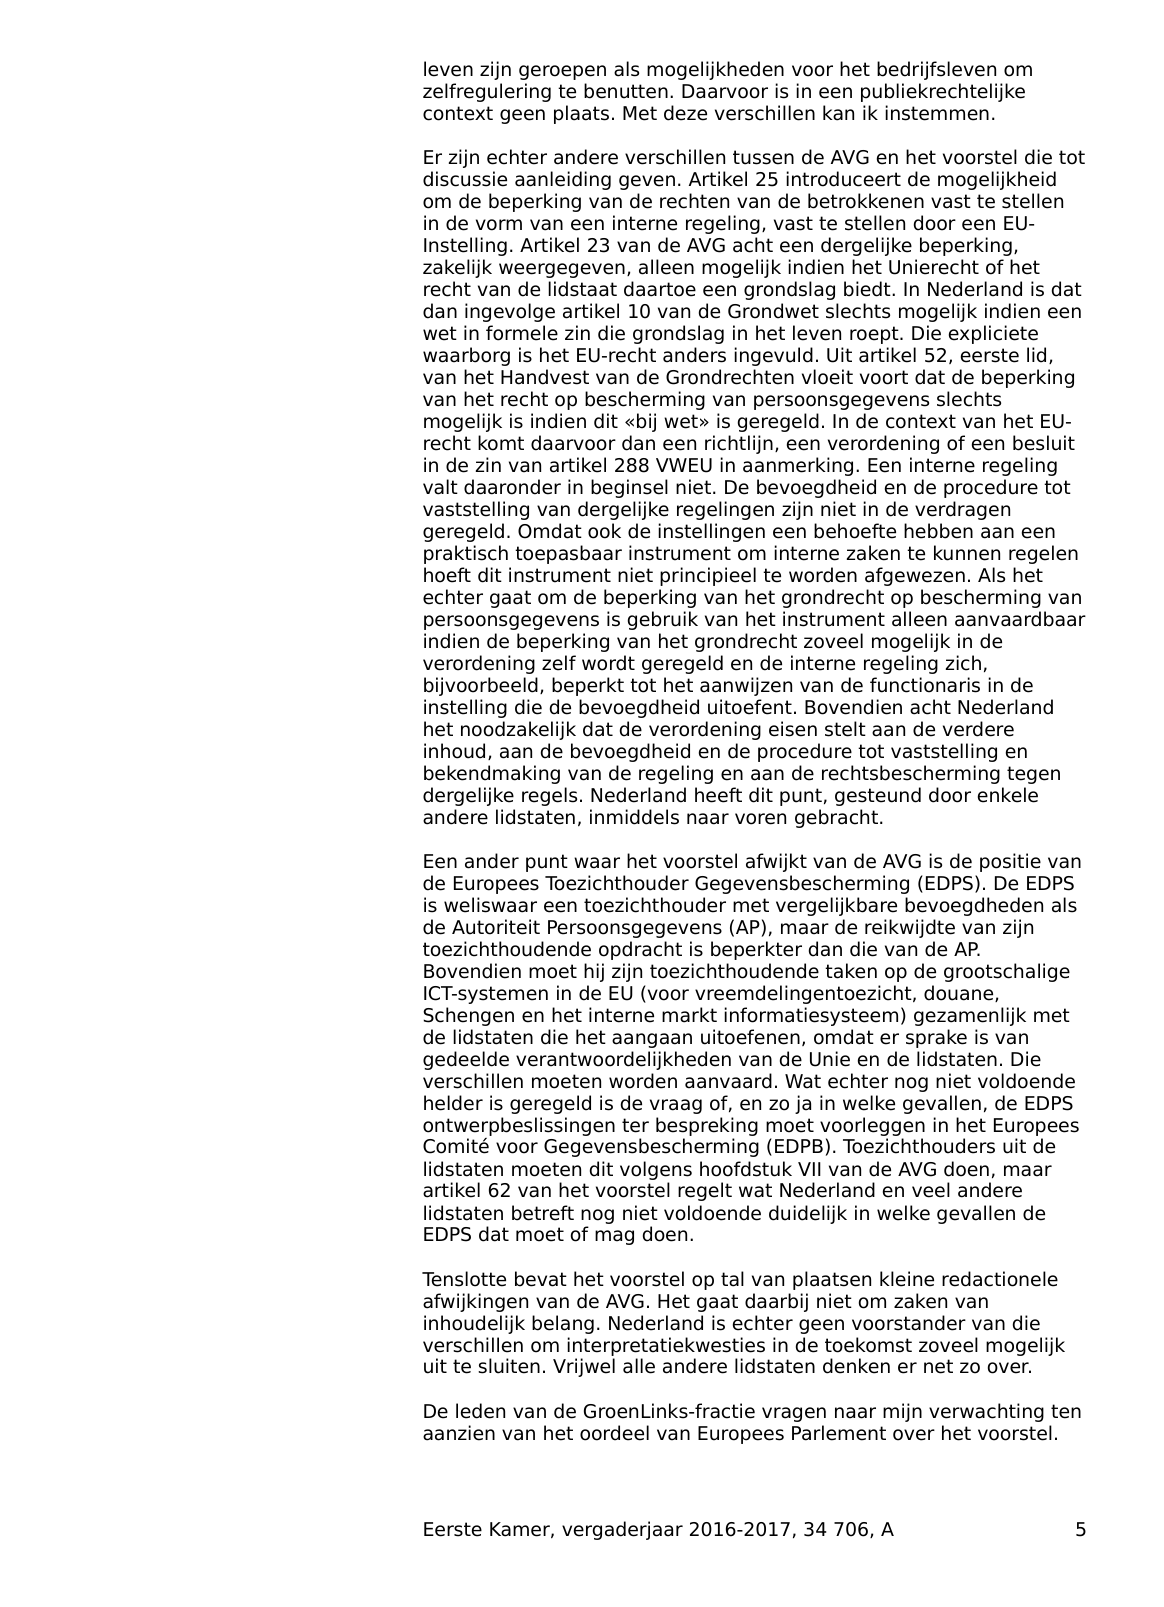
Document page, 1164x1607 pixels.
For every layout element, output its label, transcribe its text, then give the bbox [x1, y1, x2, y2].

text Een ander punt waar het voorstel afwijkt van de AVG is de positie van de Europees Toezichthouder Gegevensbescherming (EDPS). De EDPS is weliswaar een toezichthouder met vergelijkbare bevoegdheden als de Autoriteit Persoonsgegevens (AP), maar de reikwijdte van zijn toezichthoudende opdracht is beperkter dan die van de AP. Bovendien moet hij zijn toezichthoudende taken op de grootschalige ICT-systemen in de EU (voor vreemdelingentoezicht, douane, Schengen en het interne markt informatiesysteem) gezamenlijk met de lidstaten die het aangaan uitoefenen, omdat er sprake is van gedeelde verantwoordelijkheden van de Unie en de lidstaten. Die verschillen moeten worden aanvaard. Wat echter nog niet voldoende helder is geregeld is de vraag of, en zo ja in welke gevallen, de EDPS ontwerpbeslissingen ter bespreking moet voorleggen in het Europees Comité voor Gegevensbescherming (EDPB). Toezichthouders uit de lidstaten moeten dit volgens hoofdstuk VII van de AVG doen, maar artikel 62 van het voorstel regelt wat Nederland en veel andere lidstaten betreft nog niet voldoende duidelijk in welke gevallen de EDPS dat moet of mag doen. [422, 851, 1087, 1246]
text Tenslotte bevat het voorstel op tal van plaatsen kleine redactionele afwijkingen van de AVG. Het gaat daarbij niet om zaken van inhoudelijk belang. Nederland is echter geen voorstander van die verschillen om interpretatiekwesties in de toekomst zoveel mogelijk uit te sluiten. Vrijwel alle andere lidstaten denken er net zo over. [422, 1268, 1087, 1378]
text De leden van de GroenLinks-fractie vragen naar mijn verwachting ten aanzien van het oordeel van Europees Parlement over het voorstel. [422, 1401, 1087, 1444]
text Er zijn echter andere verschillen tussen de AVG en het voorstel die tot discussie aanleiding geven. Artikel 25 introduceert de mogelijkheid om de beperking van de rechten van de betrokkenen vast te stellen in de vorm van een interne regeling, vast te stellen door een EU-Instelling. Artikel 23 van de AVG acht een dergelijke beperking, zakelijk weergegeven, alleen mogelijk indien het Unierecht of het recht van de lidstaat daartoe een grondslag biedt. In Nederland is dat dan ingevolge artikel 10 van de Grondwet slechts mogelijk indien een wet in formele zin die grondslag in het leven roept. Die expliciete waarborg is het EU-recht anders ingevuld. Uit artikel 52, eerste lid, van het Handvest van de Grondrechten vloeit voort dat de beperking van het recht op bescherming van persoonsgegevens slechts mogelijk is indien dit «bij wet» is geregeld. In de context van het EU-recht komt daarvoor dan een richtlijn, een verordening of een besluit in de zin van artikel 288 VWEU in aanmerking. Een interne regeling valt daaronder in beginsel niet. De bevoegdheid en de procedure tot vaststelling van dergelijke regelingen zijn niet in de verdragen geregeld. Omdat ook de instellingen een behoefte hebben aan een praktisch toepasbaar instrument om interne zaken te kunnen regelen hoeft dit instrument niet principieel te worden afgewezen. Als het echter gaat om de beperking van het grondrecht op bescherming van persoonsgegevens is gebruik van het instrument alleen aanvaardbaar indien de beperking van het grondrecht zoveel mogelijk in de verordening zelf wordt geregeld en de interne regeling zich, bijvoorbeeld, beperkt tot het aanwijzen van de functionaris in de instelling die de bevoegdheid uitoefent. Bovendien acht Nederland het noodzakelijk dat de verordening eisen stelt aan de verdere inhoud, aan de bevoegdheid en de procedure tot vaststelling en bekendmaking van de regeling en aan de rechtsbescherming tegen dergelijke regels. Nederland heeft dit punt, gesteund door enkele andere lidstaten, inmiddels naar voren gebracht. [422, 147, 1087, 828]
text leven zijn geroepen als mogelijkheden voor het bedrijfsleven om zelfregulering te benutten. Daarvoor is in een publiekrechtelijke context geen plaats. Met deze verschillen kan ik instemmen. [422, 59, 1087, 125]
